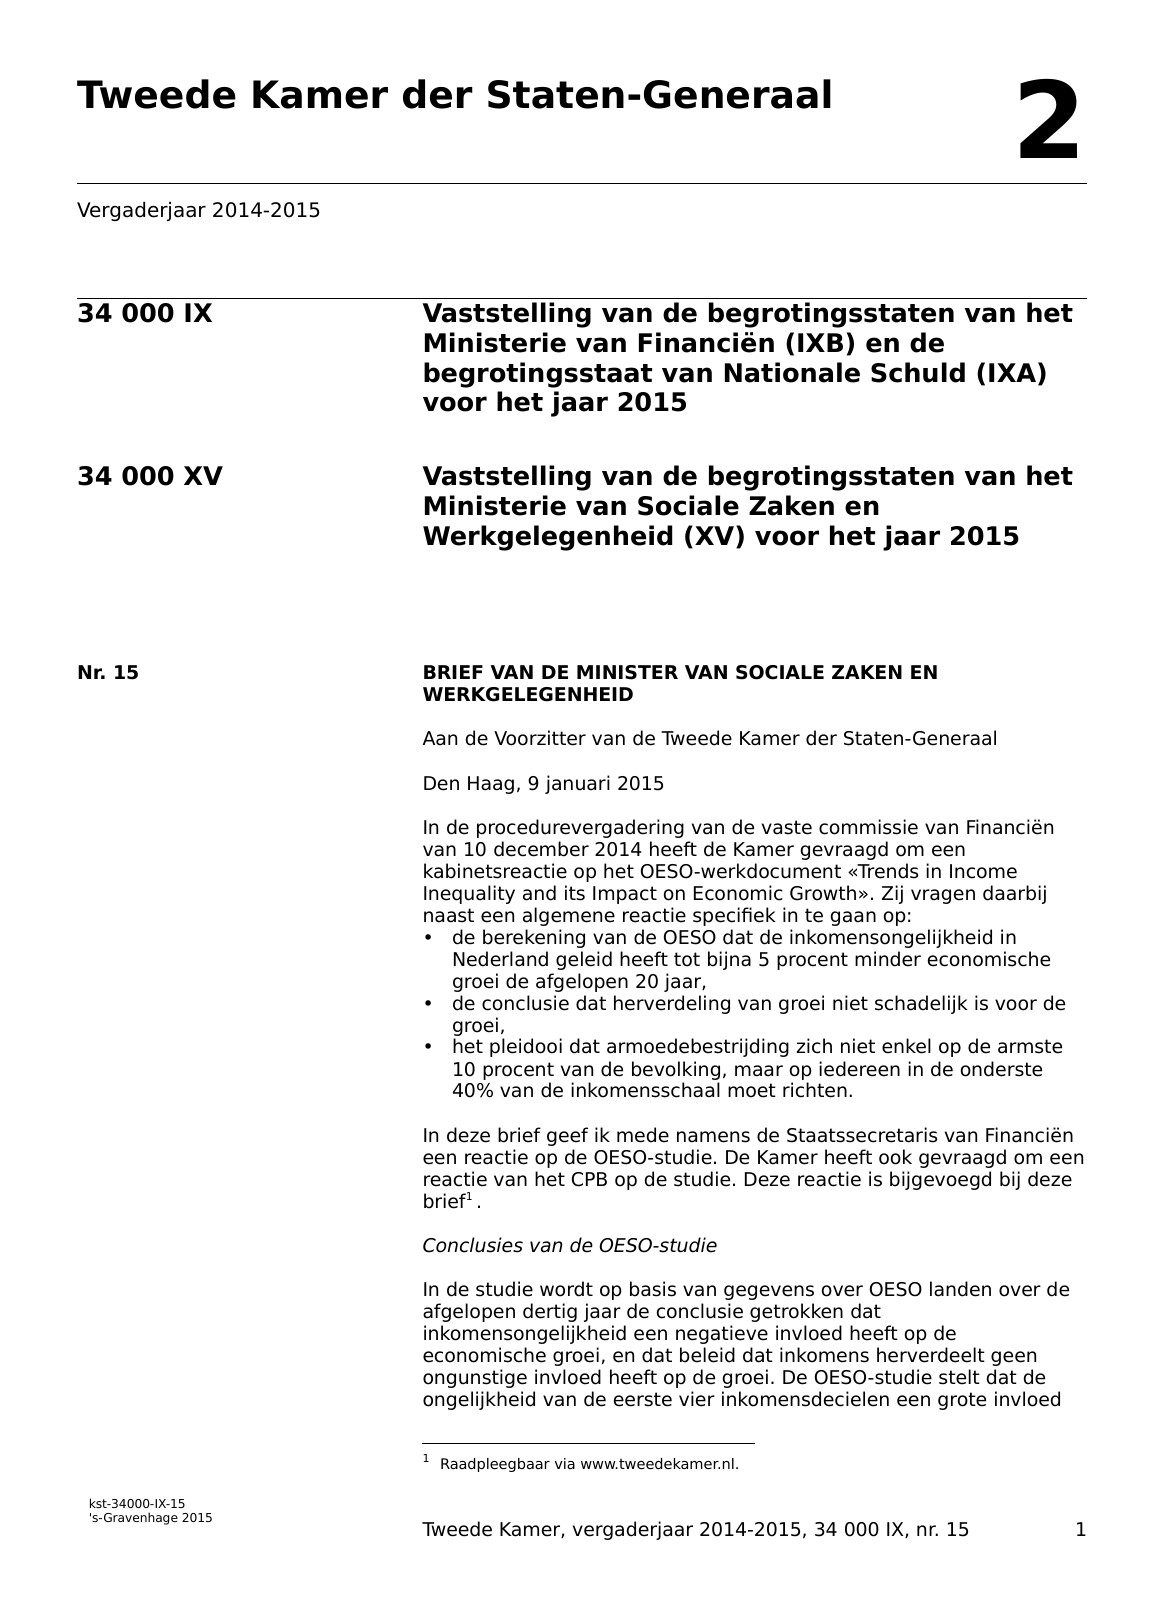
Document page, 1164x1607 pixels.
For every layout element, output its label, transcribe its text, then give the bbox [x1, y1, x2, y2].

text • het pleidooi dat armoedebestrijding zich niet enkel op de armste 10 procent van de bevolking, maar op iedereen in de onderste 40% van de inkomensschaal moet richten. [422, 1036, 1087, 1102]
text In deze brief geef ik mede namens de Staatssecretaris van Financiën een reactie op de OESO-studie. De Kamer heeft ook gevraagd om een reactie van het CPB op de studie. Deze reactie is bijgevoegd bij deze brief. [422, 1124, 1087, 1212]
text • de berekening van de OESO dat de inkomensongelijkheid in Nederland geleid heeft tot bijna 5 procent minder economische groei de afgelopen 20 jaar, [422, 927, 1087, 992]
table_header Tweede Kamer der Staten-Generaal [77, 59, 886, 183]
text In de procedurevergadering van de vaste commissie van Financiën van 10 december 2014 heeft de Kamer gevraagd om een kabinetsreactie op het OESO-werkdocument «Trends in Income Inequality and its Impact on Economic Growth». Zij vragen daarbij naast een algemene reactie specifiek in te gaan op: [422, 817, 1087, 927]
text Raadpleegbaar via www.tweedekamer.nl. [422, 1452, 1087, 1474]
text • de conclusie dat herverdeling van groei niet schadelijk is voor de groei, [422, 992, 1087, 1036]
table_cell Vergaderjaar 2014-2015 [77, 184, 1087, 298]
text In de studie wordt op basis van gegevens over OESO landen over de afgelopen dertig jaar de conclusie getrokken dat inkomensongelijkheid een negatieve invloed heeft op de economische groei, en dat beleid dat inkomens herverdeelt geen ongunstige invloed heeft op de groei. De OESO-studie stelt dat de ongelijkheid van de eerste vier inkomensdecielen een grote invloed [422, 1279, 1087, 1411]
subtitle Conclusies van de OESO-studie [422, 1235, 1087, 1257]
subtitle 34 000 IX Vaststelling van de begrotingsstaten van het Ministerie van Financiën (IXB) en de begrotingsstaat van Nationale Schuld (IXA) voor het jaar 2015 [77, 299, 1087, 418]
subtitle 34 000 XV Vaststelling van de begrotingsstaten van het Ministerie van Sociale Zaken en Werkgelegenheid (XV) voor het jaar 2015 [77, 462, 1087, 551]
text kst-34000-IX-15 [88, 1497, 323, 1511]
table_header 2 [886, 59, 1087, 183]
text Aan de Voorzitter van de Tweede Kamer der Staten-Generaal [422, 728, 1087, 750]
subtitle Nr. 15 BRIEF VAN DE MINISTER VAN SOCIALE ZAKEN EN WERKGELEGENHEID [77, 662, 1087, 706]
text Den Haag, 9 januari 2015 [422, 772, 1087, 794]
text 's-Gravenhage 2015 [88, 1511, 323, 1525]
